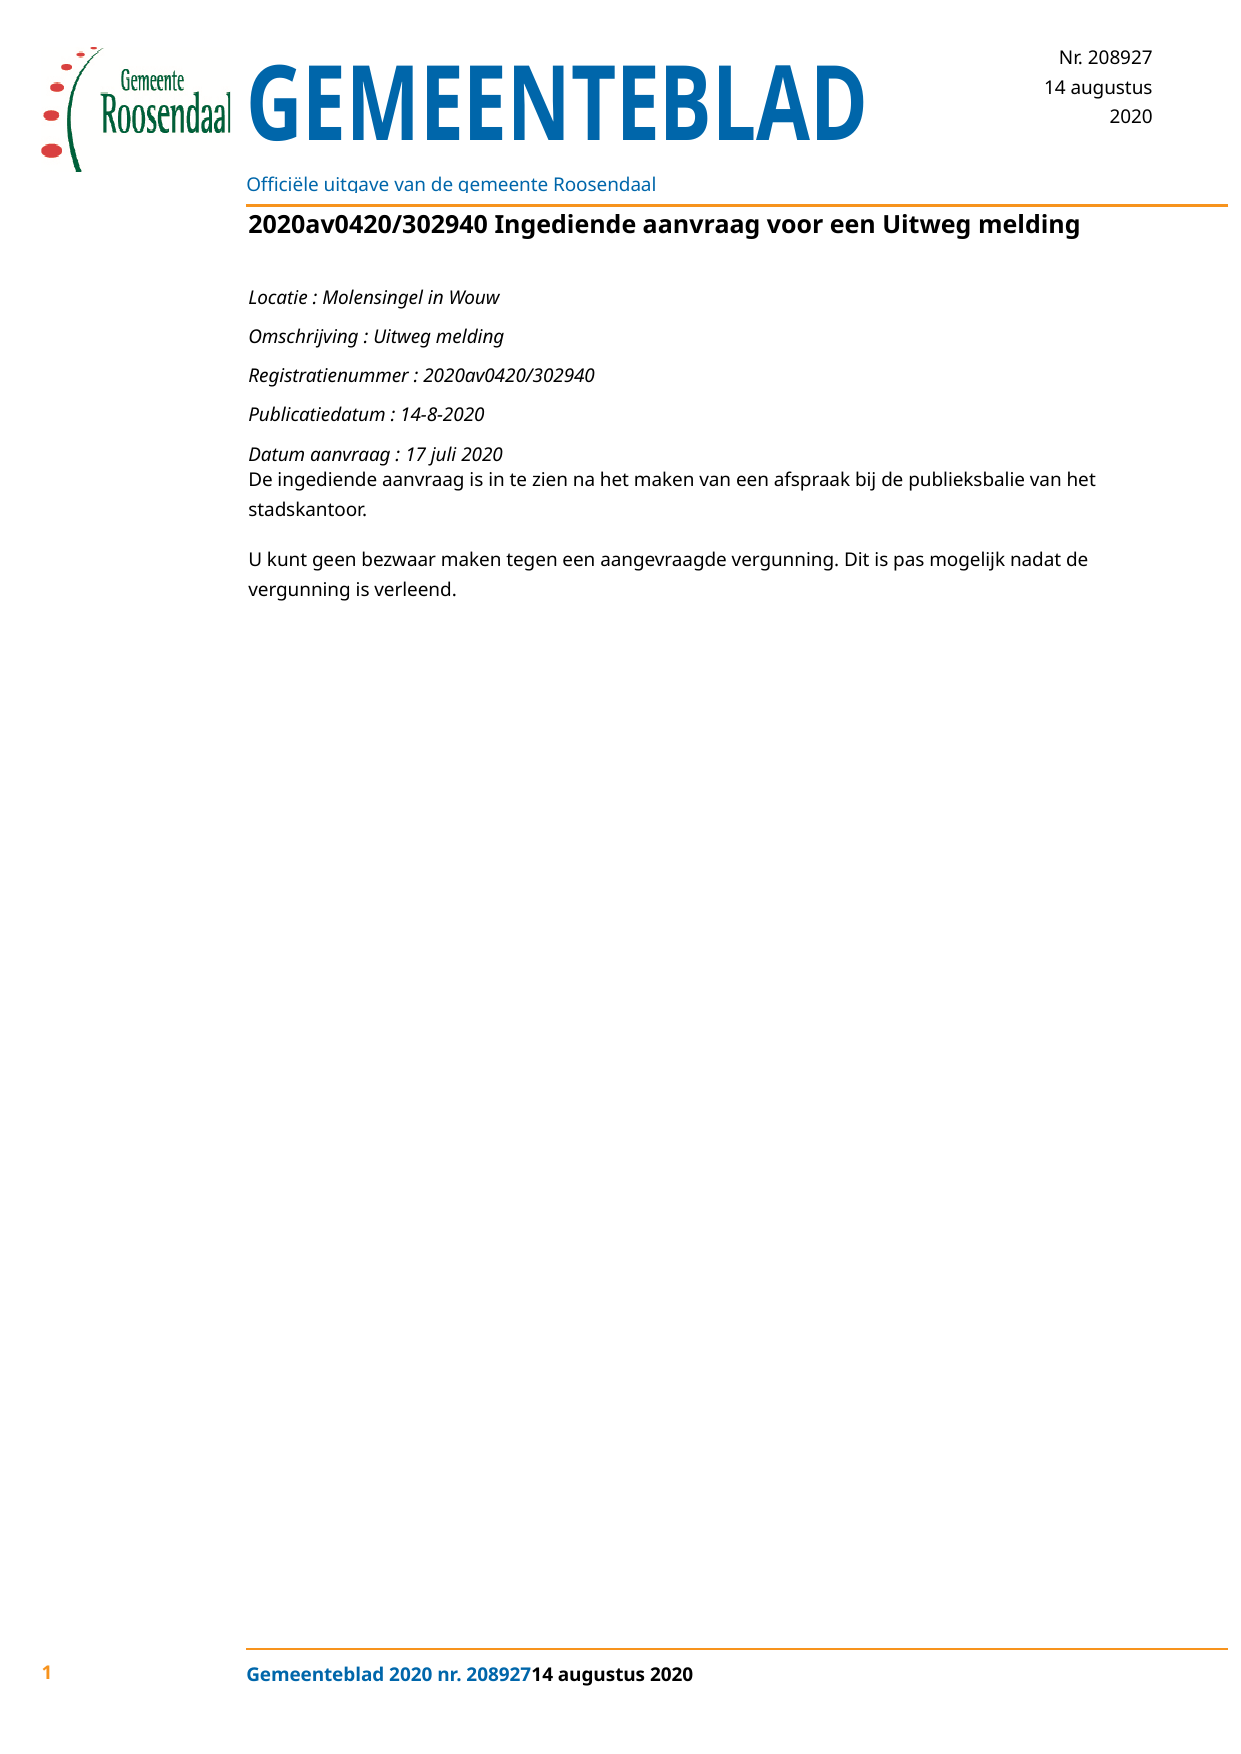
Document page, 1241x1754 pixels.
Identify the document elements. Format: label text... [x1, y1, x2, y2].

text Locatie : Molensingel in Wouw [248, 284, 1152, 309]
text U kunt geen bezwaar maken tegen een aangevraagde vergunning. Dit is pas mogelijk nadat de vergunning is verleend. [248, 547, 1152, 602]
text Publicatiedatum : 14-8-2020 [248, 402, 1152, 427]
picture [41, 47, 231, 172]
text Datum aanvraag : 17 juli 2020 [248, 441, 1152, 467]
text De ingediende aanvraag is in te zien na het maken van een afspraak bij de publieksbalie van het stadskantoor. [248, 467, 1152, 522]
text Registratienummer : 2020av0420/302940 [248, 362, 1152, 388]
text Omschrijving : Uitweg melding [248, 323, 1152, 349]
text 2020av0420/302940 Ingediende aanvraag voor een Uitweg melding [248, 207, 1152, 241]
